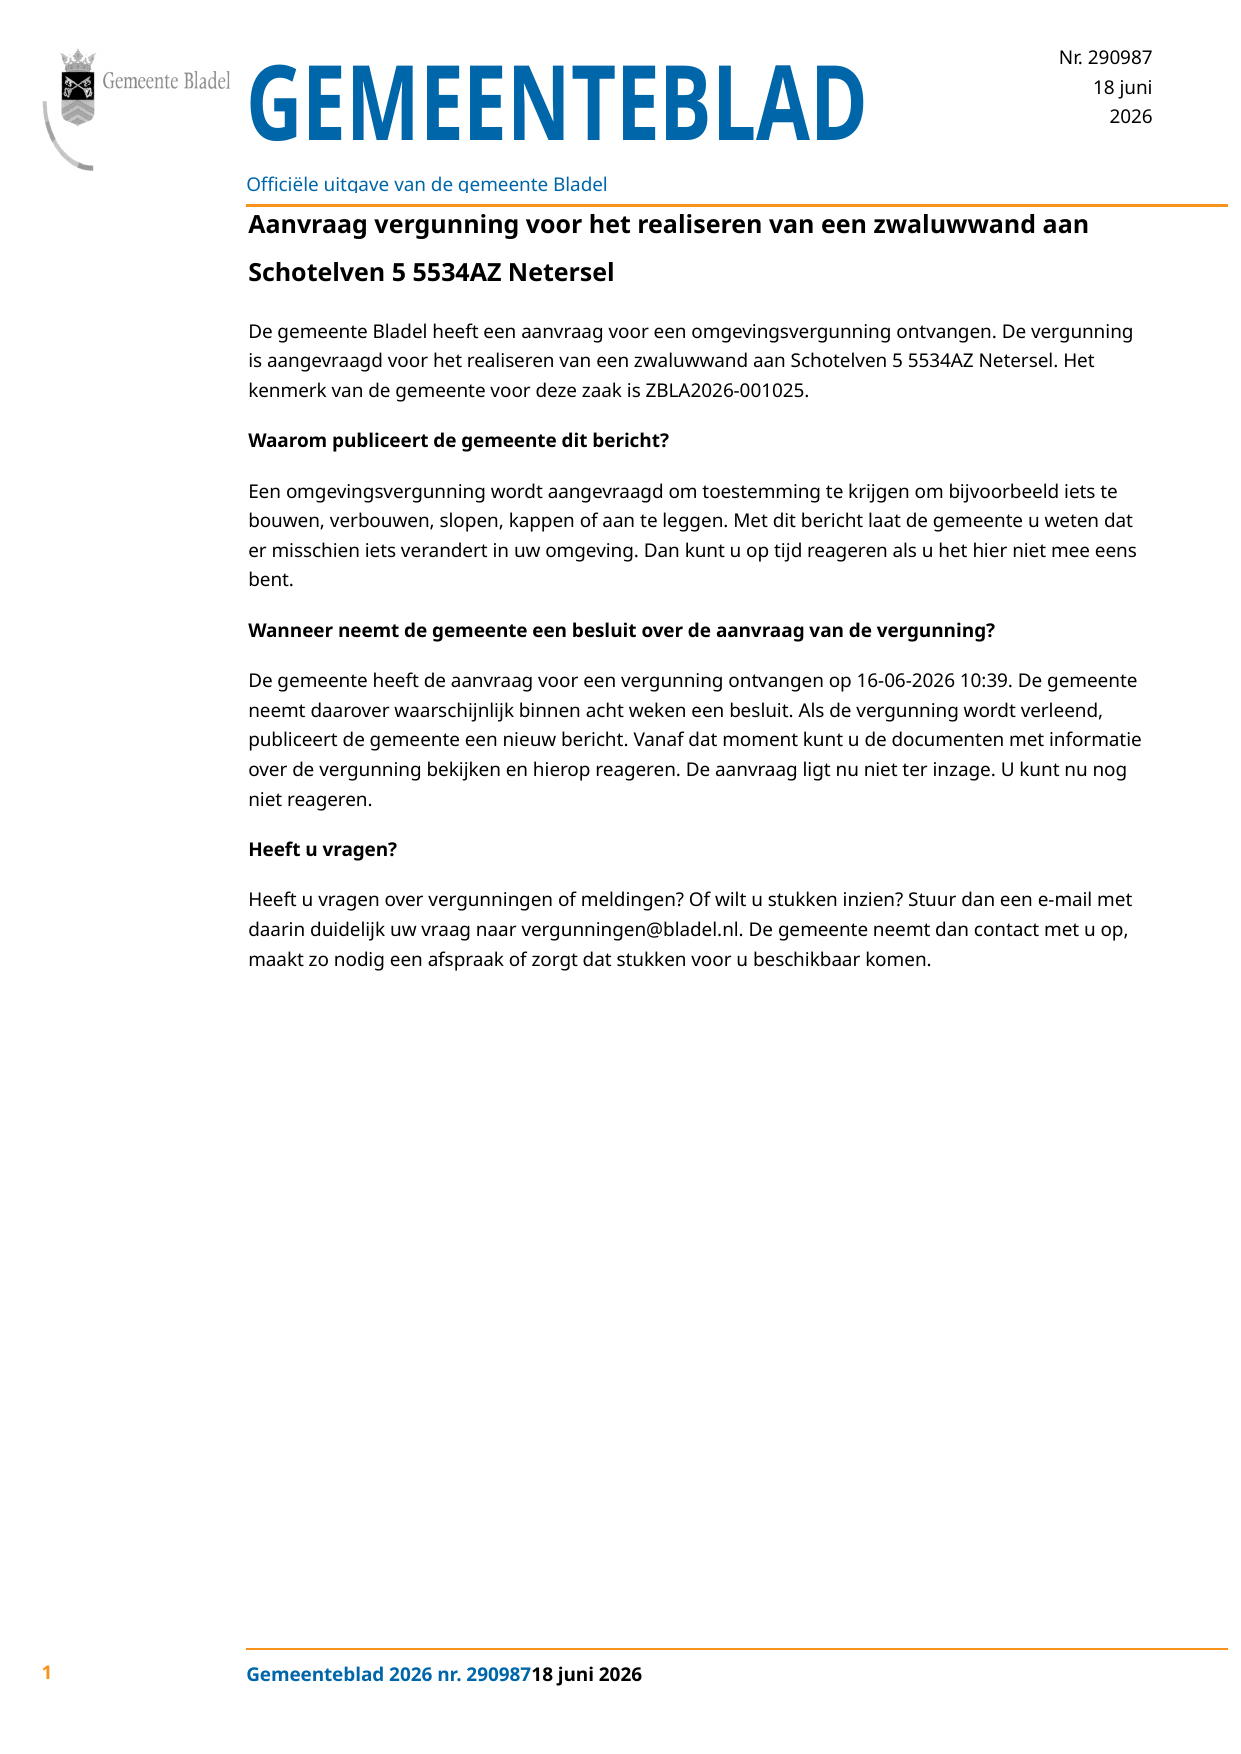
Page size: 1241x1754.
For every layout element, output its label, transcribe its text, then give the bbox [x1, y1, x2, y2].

text De gemeente heeft de aanvraag voor een vergunning ontvangen op 16-06-2026 10:39. De gemeente neemt daarover waarschijnlijk binnen acht weken een besluit. Als de vergunning wordt verleend, publiceert de gemeente een nieuw bericht. Vanaf dat moment kunt u de documenten met informatie over de vergunning bekijken en hierop reageren. De aanvraag ligt nu niet ter inzage. U kunt nu nog niet reageren. [248, 667, 1152, 812]
text Heeft u vragen over vergunningen of meldingen? Of wilt u stukken inzien? Stuur dan een e-mail met daarin duidelijk uw vraag naar vergunningen@bladel.nl. De gemeente neemt dan contact met u op, maakt zo nodig een afspraak of zorgt dat stukken voor u beschikbaar komen. [248, 887, 1152, 972]
text De gemeente Bladel heeft een aanvraag voor een omgevingsvergunning ontvangen. De vergunning is aangevraagd voor het realiseren van een zwaluwwand aan Schotelven 5 5534AZ Netersel. Het kenmerk van de gemeente voor deze zaak is ZBLA2026-001025. [248, 318, 1152, 403]
picture [41, 47, 231, 172]
text Wanneer neemt de gemeente een besluit over de aanvraag van de vergunning? [248, 617, 1152, 643]
text Aanvraag vergunning voor het realiseren van een zwaluwwand aan Schotelven 5 5534AZ Netersel [248, 207, 1152, 288]
text Een omgevingsvergunning wordt aangevraagd om toestemming te krijgen om bijvoorbeeld iets te bouwen, verbouwen, slopen, kappen of aan te leggen. Met dit bericht laat de gemeente u weten dat er misschien iets verandert in uw omgeving. Dan kunt u op tijd reageren als u het hier niet mee eens bent. [248, 478, 1152, 592]
text Waarom publiceert de gemeente dit bericht? [248, 427, 1152, 453]
text Heeft u vragen? [248, 836, 1152, 862]
